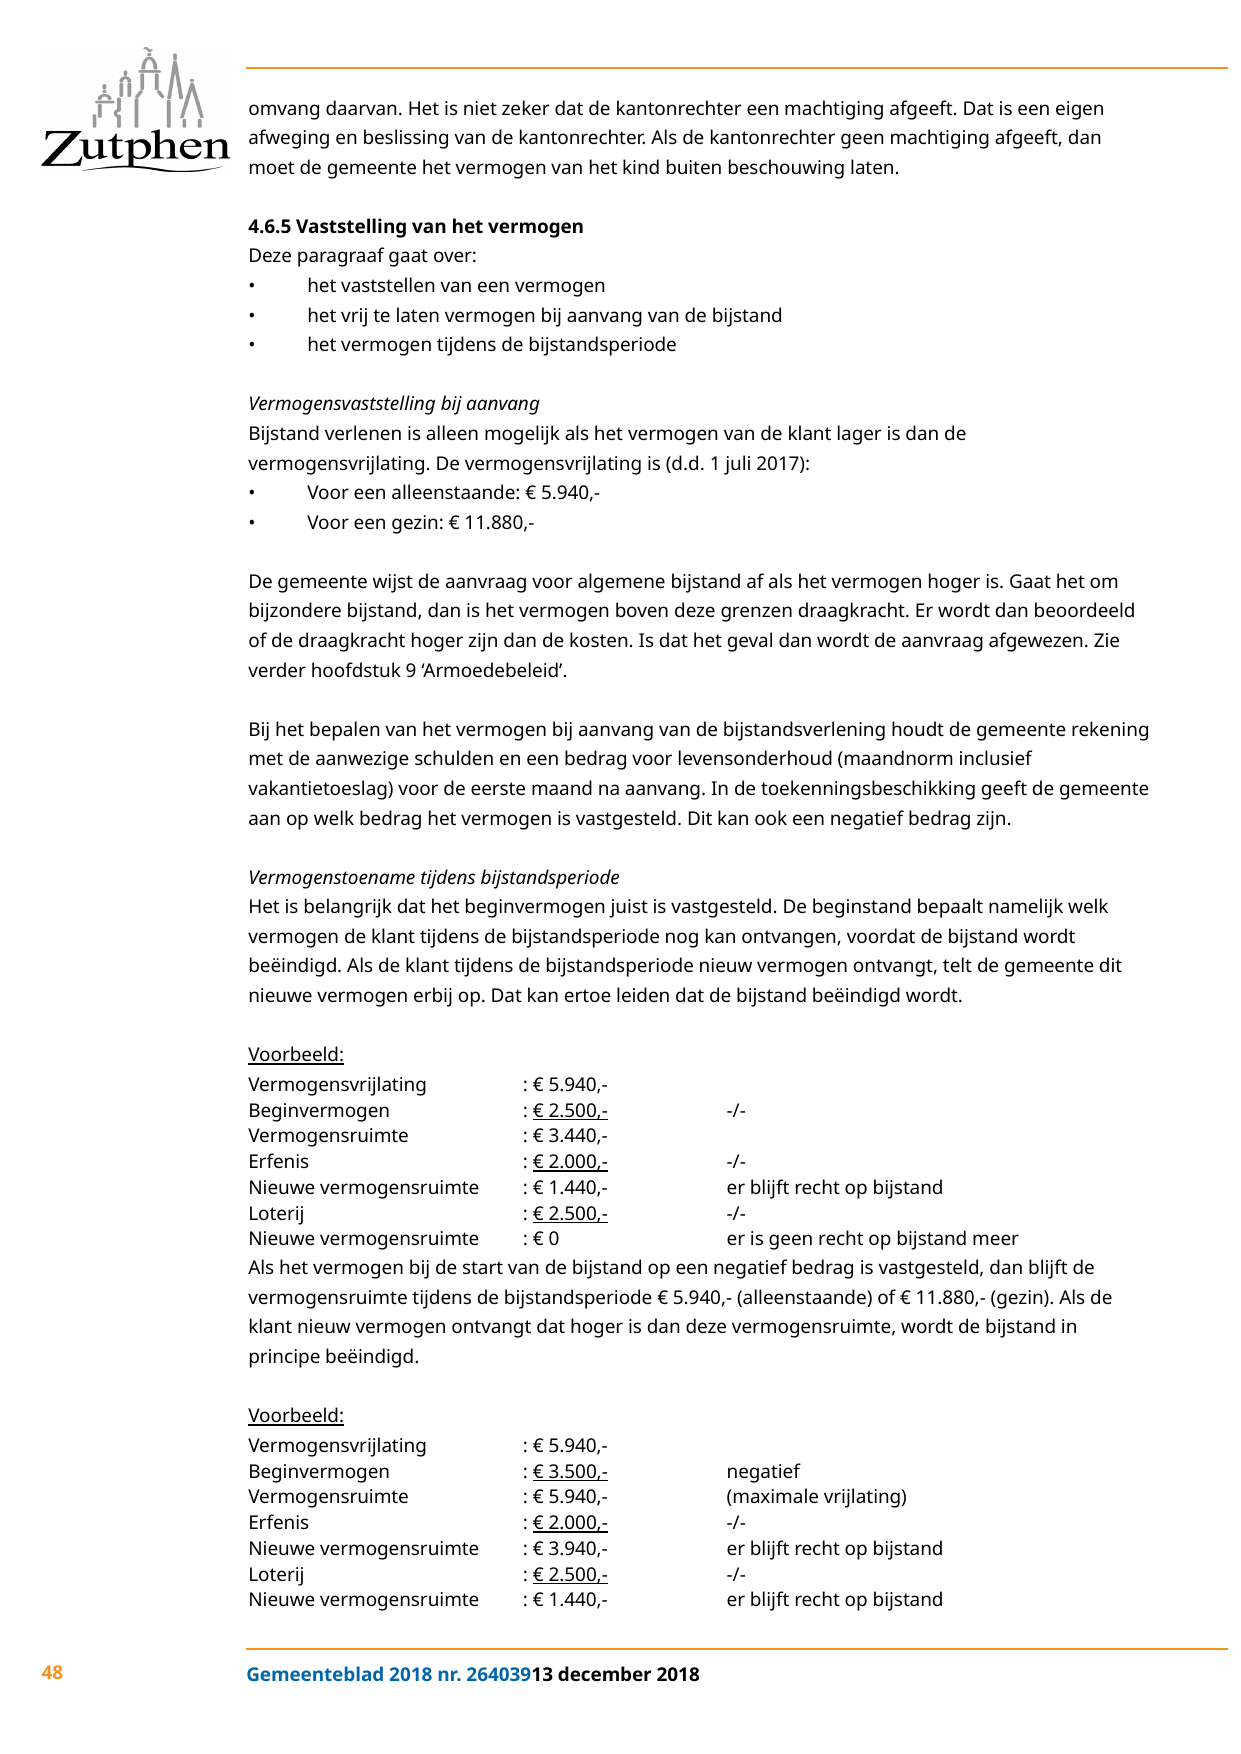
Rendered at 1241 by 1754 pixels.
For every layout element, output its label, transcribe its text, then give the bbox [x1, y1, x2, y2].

table_cell er blijft recht op bijstand [726, 1535, 1152, 1561]
table_cell [726, 1123, 1152, 1148]
table_cell Loterij [248, 1561, 523, 1586]
table_cell Beginvermogen [248, 1097, 523, 1123]
text Het is belangrijk dat het beginvermogen juist is vastgesteld. De beginstand bepaalt namelijk welk vermogen de klant tijdens de bijstandsperiode nog kan ontvangen, voordat de bijstand wordt beëindigd. Als de klant tijdens de bijstandsperiode nieuw vermogen ontvangt, telt de gemeente dit nieuwe vermogen erbij op. Dat kan ertoe leiden dat de bijstand beëindigd wordt. [248, 893, 1152, 1008]
table_header [726, 1432, 1152, 1458]
table_cell -/- [726, 1148, 1152, 1174]
table_cell Erfenis [248, 1509, 523, 1535]
table_header [726, 1071, 1152, 1097]
text Vermogenstoename tijdens bijstandsperiode [248, 864, 1152, 890]
picture [41, 47, 231, 172]
list het vaststellen van een vermogen [248, 272, 1152, 298]
list Voor een alleenstaande: € 5.940,- [248, 479, 1152, 505]
text Bij het bepalen van het vermogen bij aanvang van de bijstandsverlening houdt de gemeente rekening met de aanwezige schulden en een bedrag voor levensonderhoud (maandnorm inclusief vakantietoeslag) voor de eerste maand na aanvang. In de toekenningsbeschikking geeft de gemeente aan op welk bedrag het vermogen is vastgesteld. Dit kan ook een negatief bedrag zijn. [248, 716, 1152, 831]
table_cell Nieuwe vermogensruimte [248, 1174, 523, 1200]
table_cell Erfenis [248, 1148, 523, 1174]
table_cell : € 2.500,- [523, 1097, 726, 1123]
table_cell : € 3.940,- [523, 1535, 726, 1561]
list het vrij te laten vermogen bij aanvang van de bijstand [248, 302, 1152, 328]
table_cell -/- [726, 1097, 1152, 1123]
table_cell Vermogensruimte [248, 1484, 523, 1509]
table_cell er blijft recht op bijstand [726, 1174, 1152, 1200]
text Voorbeeld: [248, 1041, 1152, 1067]
table_cell : € 2.000,- [523, 1148, 726, 1174]
table_cell er blijft recht op bijstand [726, 1586, 1152, 1612]
text omvang daarvan. Het is niet zeker dat de kantonrechter een machtiging afgeeft. Dat is een eigen afweging en beslissing van de kantonrechter. Als de kantonrechter geen machtiging afgeeft, dan moet de gemeente het vermogen van het kind buiten beschouwing laten. [248, 95, 1152, 180]
list het vermogen tijdens de bijstandsperiode [248, 331, 1152, 357]
table_cell -/- [726, 1200, 1152, 1226]
text 4.6.5 Vaststelling van het vermogen [248, 213, 1152, 239]
table_cell Nieuwe vermogensruimte [248, 1226, 523, 1251]
table_cell : € 2.000,- [523, 1509, 726, 1535]
table_header Vermogensvrijlating [248, 1432, 523, 1458]
table_cell : € 1.440,- [523, 1174, 726, 1200]
table_header : € 5.940,- [523, 1071, 726, 1097]
text Vermogensvaststelling bij aanvang [248, 391, 1152, 416]
text Voorbeeld: [248, 1402, 1152, 1428]
table_cell er is geen recht op bijstand meer [726, 1226, 1152, 1251]
table_cell -/- [726, 1509, 1152, 1535]
table_header Vermogensvrijlating [248, 1071, 523, 1097]
table_cell : € 1.440,- [523, 1586, 726, 1612]
table_cell Nieuwe vermogensruimte [248, 1535, 523, 1561]
table_cell Loterij [248, 1200, 523, 1226]
text Deze paragraaf gaat over: [248, 243, 1152, 268]
table_cell Vermogensruimte [248, 1123, 523, 1148]
table_cell (maximale vrijlating) [726, 1484, 1152, 1509]
text Als het vermogen bij de start van de bijstand op een negatief bedrag is vastgesteld, dan blijft de vermogensruimte tijdens de bijstandsperiode € 5.940,- (alleenstaande) of € 11.880,- (gezin). Als de klant nieuw vermogen ontvangt dat hoger is dan deze vermogensruimte, wordt de bijstand in principe beëindigd. [248, 1254, 1152, 1369]
table_cell negatief [726, 1458, 1152, 1483]
table_cell : € 2.500,- [523, 1561, 726, 1586]
table_cell : € 5.940,- [523, 1484, 726, 1509]
table_cell : € 3.500,- [523, 1458, 726, 1483]
table_cell : € 3.440,- [523, 1123, 726, 1148]
list Voor een gezin: € 11.880,- [248, 509, 1152, 535]
table_cell : € 0 [523, 1226, 726, 1251]
table_header : € 5.940,- [523, 1432, 726, 1458]
table_cell : € 2.500,- [523, 1200, 726, 1226]
text De gemeente wijst de aanvraag voor algemene bijstand af als het vermogen hoger is. Gaat het om bijzondere bijstand, dan is het vermogen boven deze grenzen draagkracht. Er wordt dan beoordeeld of de draagkracht hoger zijn dan de kosten. Is dat het geval dan wordt de aanvraag afgewezen. Zie verder hoofdstuk 9 ‘Armoedebeleid’. [248, 568, 1152, 683]
table_cell -/- [726, 1561, 1152, 1586]
text Bijstand verlenen is alleen mogelijk als het vermogen van de klant lager is dan de vermogensvrijlating. De vermogensvrijlating is (d.d. 1 juli 2017): [248, 420, 1152, 476]
table_cell Beginvermogen [248, 1458, 523, 1483]
table_cell Nieuwe vermogensruimte [248, 1586, 523, 1612]
